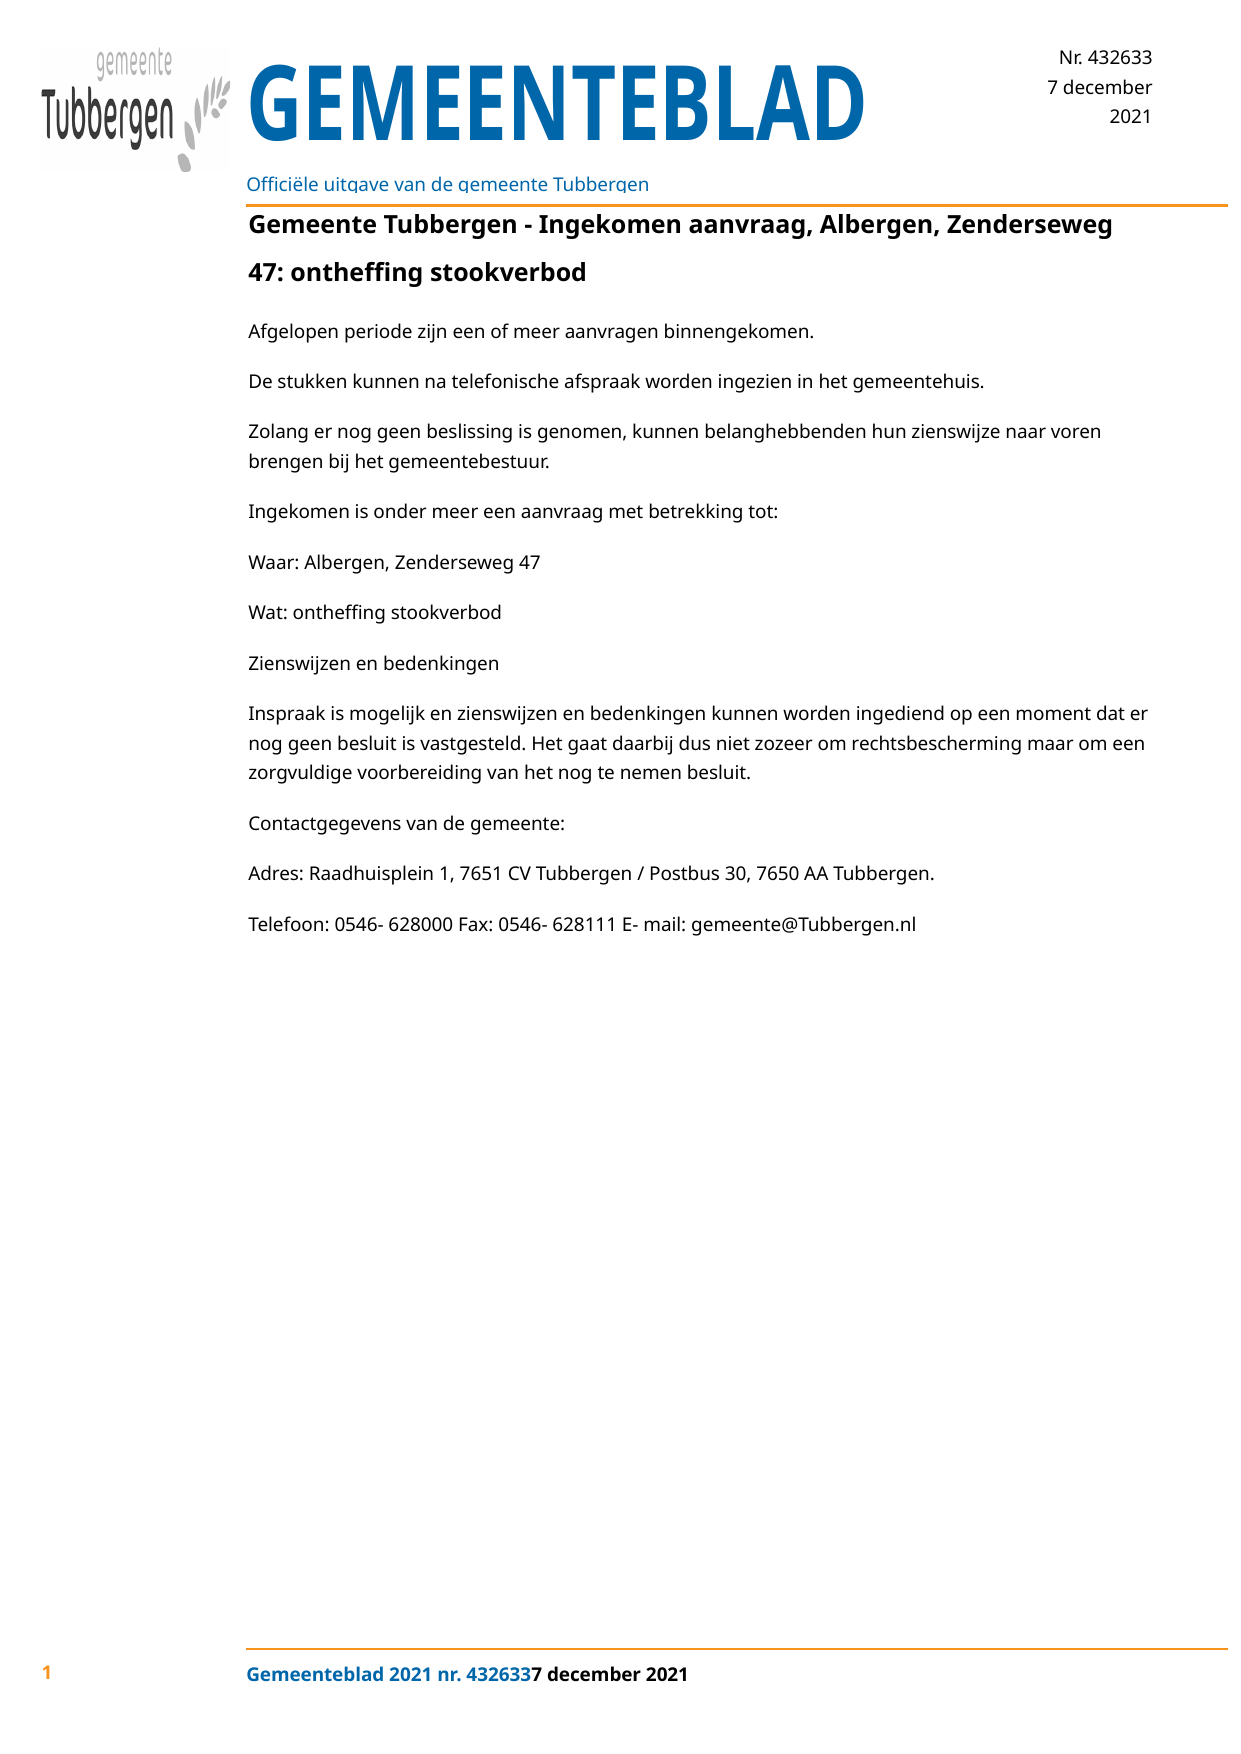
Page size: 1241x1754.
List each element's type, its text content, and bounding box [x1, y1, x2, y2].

text Adres: Raadhuisplein 1, 7651 CV Tubbergen / Postbus 30, 7650 AA Tubbergen. [248, 860, 1152, 886]
text Afgelopen periode zijn een of meer aanvragen binnengekomen. [248, 318, 1152, 344]
text Inspraak is mogelijk en zienswijzen en bedenkingen kunnen worden ingediend op een moment dat er nog geen besluit is vastgesteld. Het gaat daarbij dus niet zozeer om rechtsbescherming maar om een zorgvuldige voorbereiding van het nog te nemen besluit. [248, 700, 1152, 785]
text De stukken kunnen na telefonische afspraak worden ingezien in het gemeentehuis. [248, 368, 1152, 394]
text Telefoon: 0546- 628000 Fax: 0546- 628111 E- mail: gemeente@Tubbergen.nl [248, 911, 1152, 937]
text Contactgegevens van de gemeente: [248, 810, 1152, 836]
text Zienswijzen en bedenkingen [248, 650, 1152, 676]
text Wat: ontheffing stookverbod [248, 599, 1152, 625]
text Ingekomen is onder meer een aanvraag met betrekking tot: [248, 499, 1152, 524]
text Waar: Albergen, Zenderseweg 47 [248, 549, 1152, 575]
picture [41, 47, 231, 172]
text Zolang er nog geen beslissing is genomen, kunnen belanghebbenden hun zienswijze naar voren brengen bij het gemeentebestuur. [248, 419, 1152, 474]
text Gemeente Tubbergen - Ingekomen aanvraag, Albergen, Zenderseweg 47: ontheffing stookverbod [248, 207, 1152, 288]
